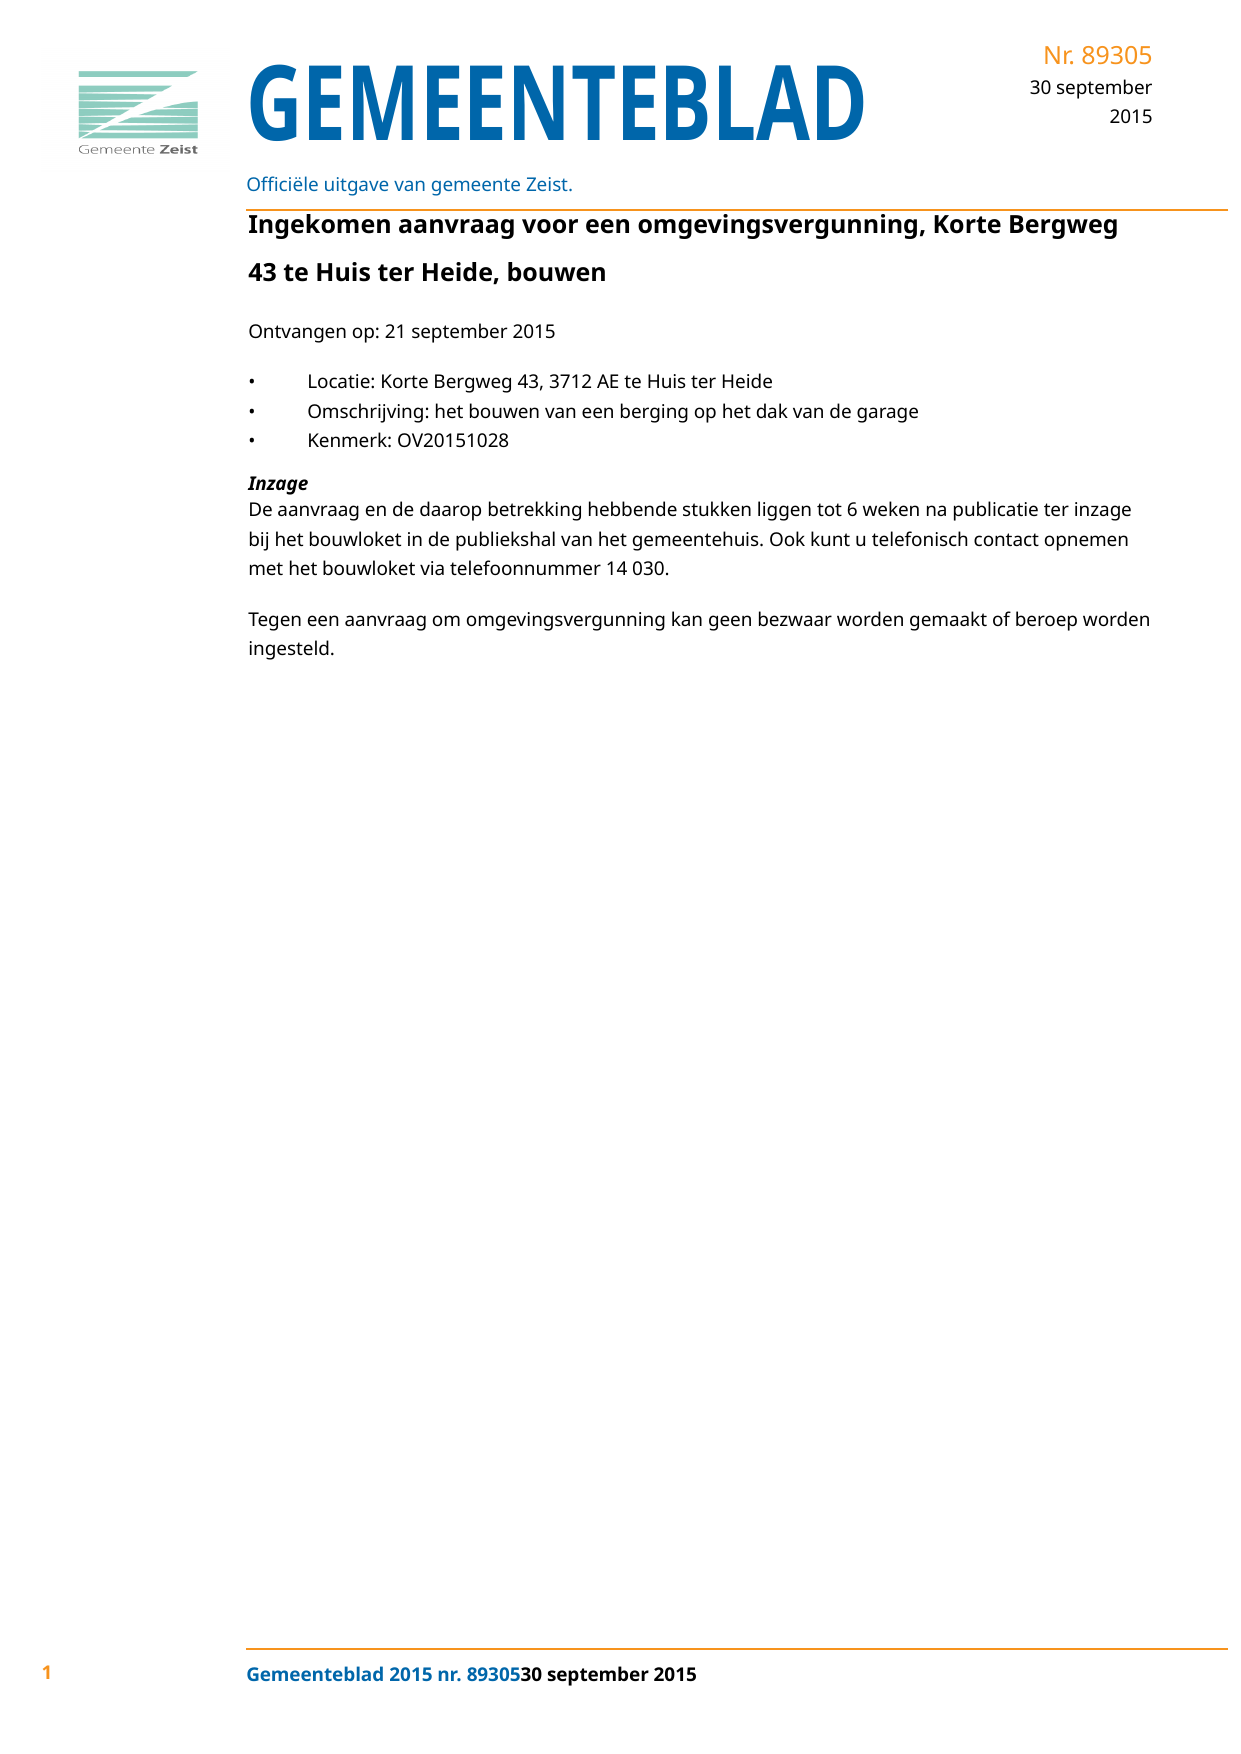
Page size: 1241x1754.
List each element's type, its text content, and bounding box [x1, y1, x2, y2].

text Ingekomen aanvraag voor een omgevingsvergunning, Korte Bergweg 43 te Huis ter Heide, bouwen [248, 211, 1152, 288]
list Omschrijving: het bouwen van een berging op het dak van de garage [248, 398, 1152, 424]
picture [41, 47, 231, 172]
text De aanvraag en de daarop betrekking hebbende stukken liggen tot 6 weken na publicatie ter inzage bij het bouwloket in de publiekshal van het gemeentehuis. Ook kunt u telefonisch contact opnemen met het bouwloket via telefoonnummer 14 030. [248, 496, 1152, 581]
list Locatie: Korte Bergweg 43, 3712 AE te Huis ter Heide [248, 368, 1152, 394]
text Inzage [248, 471, 1152, 496]
text Tegen een aanvraag om omgevingsvergunning kan geen bezwaar worden gemaakt of beroep worden ingesteld. [248, 606, 1152, 661]
list Kenmerk: OV20151028 [248, 427, 1152, 453]
text Ontvangen op: 21 september 2015 [248, 318, 1152, 344]
